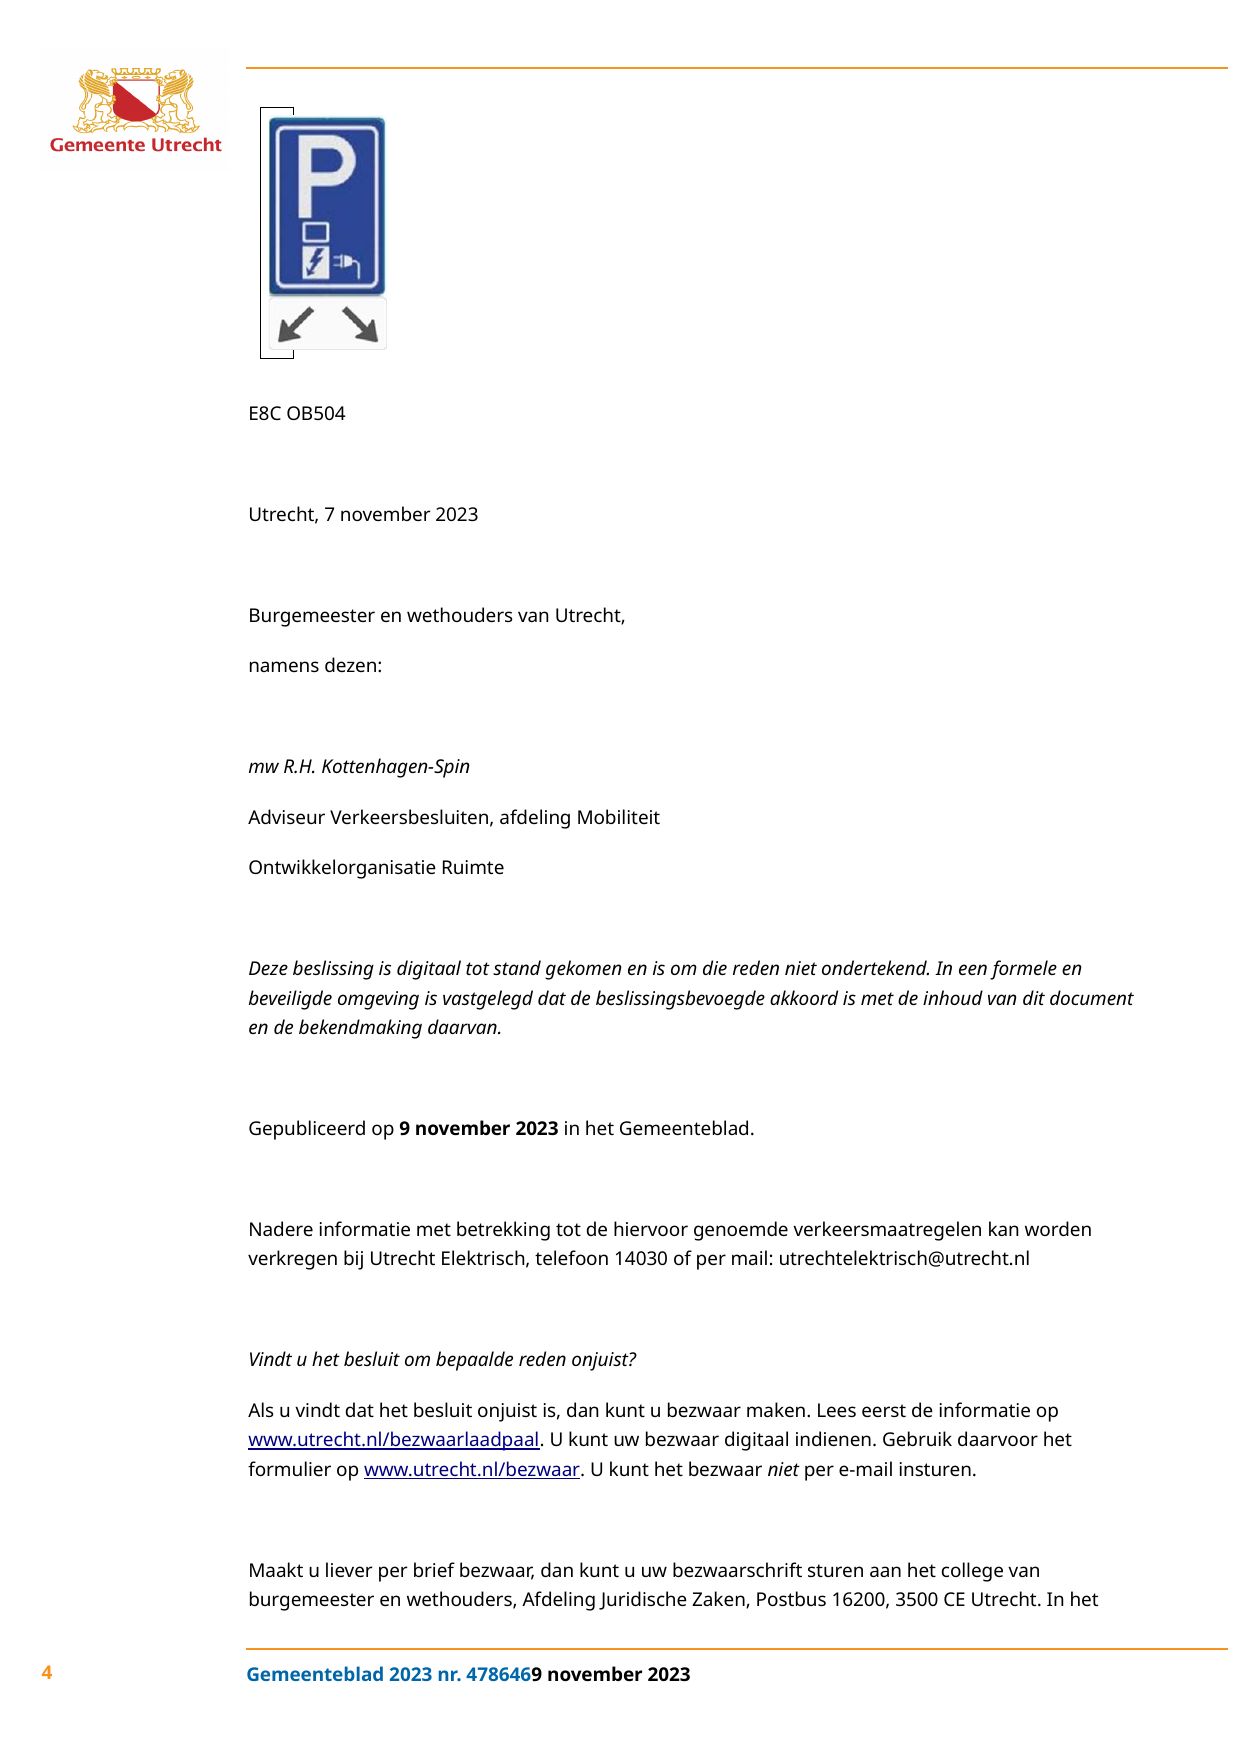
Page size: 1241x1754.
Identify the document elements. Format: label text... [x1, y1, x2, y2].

text namens dezen: [248, 653, 1152, 678]
text Maakt u liever per brief bezwaar, dan kunt u uw bezwaarschrift sturen aan het college van burgemeester en wethouders, Afdeling Juridische Zaken, Postbus 16200, 3500 CE Utrecht. In het [248, 1557, 1152, 1612]
text Adviseur Verkeersbesluiten, afdeling Mobiliteit [248, 804, 1152, 830]
text Deze beslissing is digitaal tot stand gekomen en is om die reden niet ondertekend. In een formele en beveiligde omgeving is vastgelegd dat de beslissingsbevoegde akkoord is met de inhoud van dit document en de bekendmaking daarvan. [248, 955, 1152, 1040]
text Nadere informatie met betrekking tot de hiervoor genoemde verkeersmaatregelen kan worden verkregen bij Utrecht Elektrisch, telefoon 14030 of per mail: utrechtelektrisch@utrecht.nl [248, 1216, 1152, 1271]
text Als u vindt dat het besluit onjuist is, dan kunt u bezwaar maken. Lees eerst de informatie op www.utrecht.nl/bezwaarlaadpaal. U kunt uw bezwaar digitaal indienen. Gebruik daarvoor het formulier op www.utrecht.nl/bezwaar. U kunt het bezwaar niet per e-mail insturen. [248, 1397, 1152, 1482]
text Vindt u het besluit om bepaalde reden onjuist? [248, 1346, 1152, 1372]
text Utrecht, 7 november 2023 [248, 501, 1152, 527]
text E8C OB504 [248, 401, 1152, 426]
text Ontwikkelorganisatie Ruimte [248, 854, 1152, 880]
picture [268, 115, 387, 350]
text Gepubliceerd op 9 november 2023 in het Gemeenteblad. [248, 1115, 1152, 1141]
picture [41, 47, 231, 172]
text Burgemeester en wethouders van Utrecht, [248, 602, 1152, 628]
text mw R.H. Kottenhagen-Spin [248, 753, 1152, 779]
